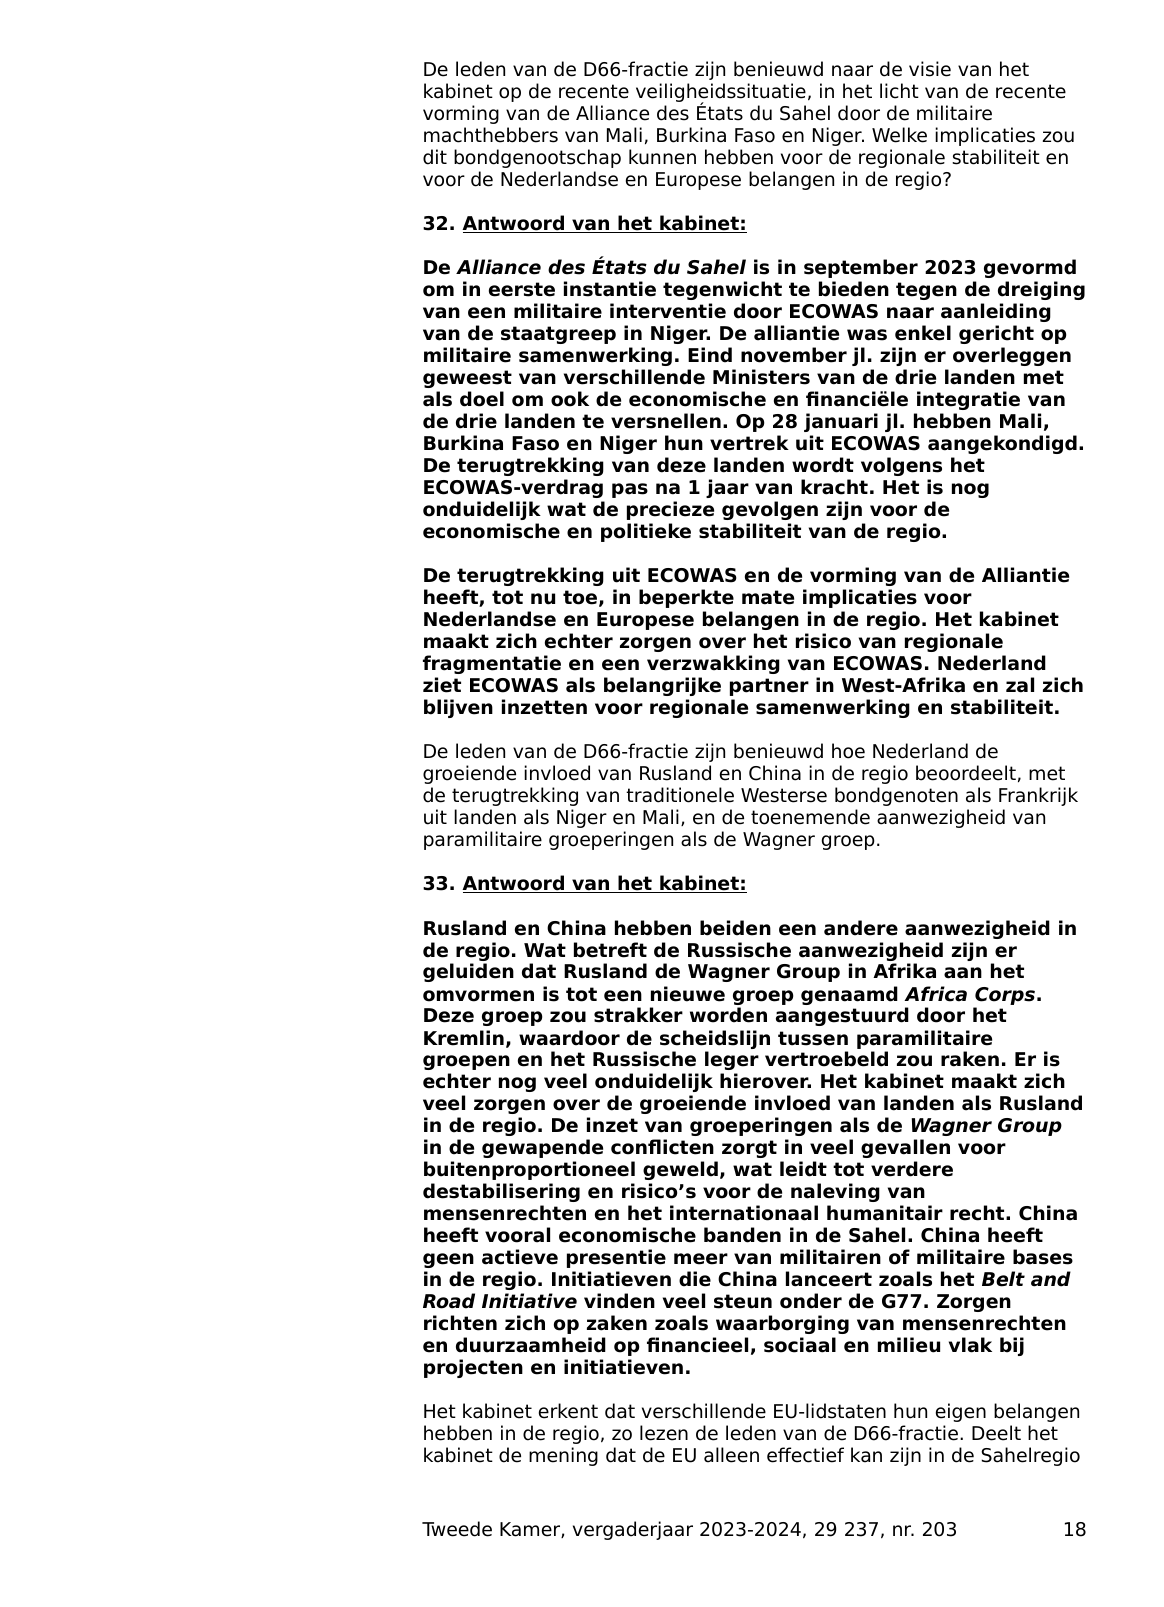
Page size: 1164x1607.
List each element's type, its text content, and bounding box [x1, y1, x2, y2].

text De Alliance des États du Sahel is in september 2023 gevormd om in eerste instantie tegenwicht te bieden tegen de dreiging van een militaire interventie door ECOWAS naar aanleiding van de staatgreep in Niger. De alliantie was enkel gericht op militaire samenwerking. Eind november jl. zijn er overleggen geweest van verschillende Ministers van de drie landen met als doel om ook de economische en financiële integratie van de drie landen te versnellen. Op 28 januari jl. hebben Mali, Burkina Faso en Niger hun vertrek uit ECOWAS aangekondigd. De terugtrekking van deze landen wordt volgens het ECOWAS-verdrag pas na 1 jaar van kracht. Het is nog onduidelijk wat de precieze gevolgen zijn voor de economische en politieke stabiliteit van de regio. [422, 257, 1087, 543]
text De terugtrekking uit ECOWAS en de vorming van de Alliantie heeft, tot nu toe, in beperkte mate implicaties voor Nederlandse en Europese belangen in de regio. Het kabinet maakt zich echter zorgen over het risico van regionale fragmentatie en een verzwakking van ECOWAS. Nederland ziet ECOWAS als belangrijke partner in West-Afrika en zal zich blijven inzetten voor regionale samenwerking en stabiliteit. [422, 565, 1087, 719]
text Het kabinet erkent dat verschillende EU-lidstaten hun eigen belangen hebben in de regio, zo lezen de leden van de D66-fractie. Deelt het kabinet de mening dat de EU alleen effectief kan zijn in de Sahelregio [422, 1401, 1087, 1467]
text De leden van de D66-fractie zijn benieuwd naar de visie van het kabinet op de recente veiligheidssituatie, in het licht van de recente vorming van de Alliance des États du Sahel door de militaire machthebbers van Mali, Burkina Faso en Niger. Welke implicaties zou dit bondgenootschap kunnen hebben voor de regionale stabiliteit en voor de Nederlandse en Europese belangen in de regio? [422, 59, 1087, 191]
text De leden van de D66-fractie zijn benieuwd hoe Nederland de groeiende invloed van Rusland en China in de regio beoordeelt, met de terugtrekking van traditionele Westerse bondgenoten als Frankrijk uit landen als Niger en Mali, en de toenemende aanwezigheid van paramilitaire groeperingen als de Wagner groep. [422, 741, 1087, 851]
text 33. Antwoord van het kabinet: [422, 873, 1087, 895]
text Rusland en China hebben beiden een andere aanwezigheid in de regio. Wat betreft de Russische aanwezigheid zijn er geluiden dat Rusland de Wagner Group in Afrika aan het omvormen is tot een nieuwe groep genaamd Africa Corps. Deze groep zou strakker worden aangestuurd door het Kremlin, waardoor de scheidslijn tussen paramilitaire groepen en het Russische leger vertroebeld zou raken. Er is echter nog veel onduidelijk hierover. Het kabinet maakt zich veel zorgen over de groeiende invloed van landen als Rusland in de regio. De inzet van groeperingen als de Wagner Group in de gewapende conflicten zorgt in veel gevallen voor buitenproportioneel geweld, wat leidt tot verdere destabilisering en risico’s voor de naleving van mensenrechten en het internationaal humanitair recht. China heeft vooral economische banden in de Sahel. China heeft geen actieve presentie meer van militairen of militaire bases in de regio. Initiatieven die China lanceert zoals het Belt and Road Initiative vinden veel steun onder de G77. Zorgen richten zich op zaken zoals waarborging van mensenrechten en duurzaamheid op financieel, sociaal en milieu vlak bij projecten en initiatieven. [422, 917, 1087, 1379]
text 32. Antwoord van het kabinet: [422, 213, 1087, 235]
